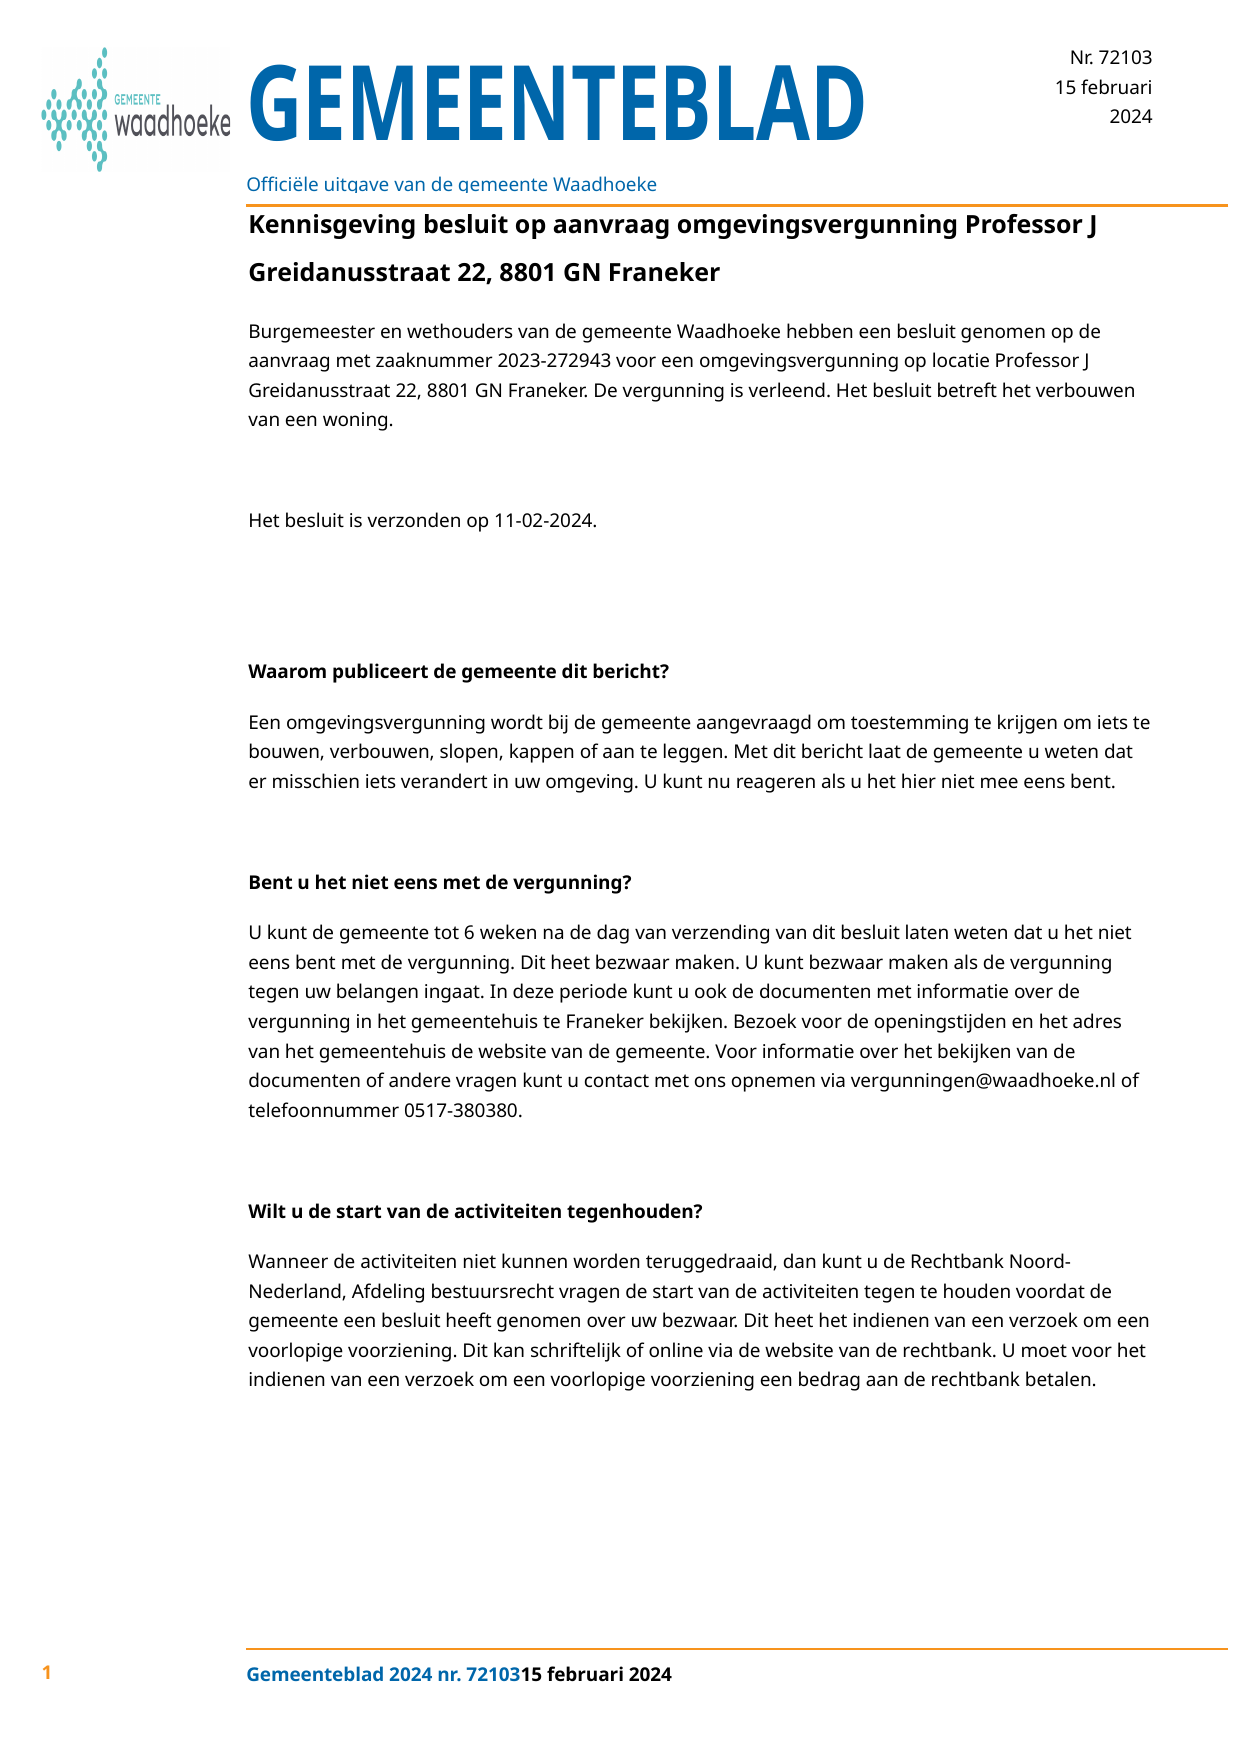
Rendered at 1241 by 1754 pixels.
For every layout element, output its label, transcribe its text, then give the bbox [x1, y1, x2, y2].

text Burgemeester en wethouders van de gemeente Waadhoeke hebben een besluit genomen op de aanvraag met zaaknummer 2023-272943 voor een omgevingsvergunning op locatie Professor J Greidanusstraat 22, 8801 GN Franeker. De vergunning is verleend. Het besluit betreft het verbouwen van een woning. [248, 318, 1152, 432]
text Een omgevingsvergunning wordt bij de gemeente aangevraagd om toestemming te krijgen om iets te bouwen, verbouwen, slopen, kappen of aan te leggen. Met dit bericht laat de gemeente u weten dat er misschien iets verandert in uw omgeving. U kunt nu reageren als u het hier niet mee eens bent. [248, 709, 1152, 794]
text U kunt de gemeente tot 6 weken na de dag van verzending van dit besluit laten weten dat u het niet eens bent met de vergunning. Dit heet bezwaar maken. U kunt bezwaar maken als de vergunning tegen uw belangen ingaat. In deze periode kunt u ook de documenten met informatie over de vergunning in het gemeentehuis te Franeker bekijken. Bezoek voor de openingstijden en het adres van het gemeentehuis de website van de gemeente. Voor informatie over het bekijken van de documenten of andere vragen kunt u contact met ons opnemen via vergunningen@waadhoeke.nl of telefoonnummer 0517-380380. [248, 919, 1152, 1123]
text Kennisgeving besluit op aanvraag omgevingsvergunning Professor J Greidanusstraat 22, 8801 GN Franeker [248, 207, 1152, 288]
text Wilt u de start van de activiteiten tegenhouden? [248, 1198, 1152, 1224]
text Waarom publiceert de gemeente dit bericht? [248, 659, 1152, 684]
text Wanneer de activiteiten niet kunnen worden teruggedraaid, dan kunt u de Rechtbank Noord-Nederland, Afdeling bestuursrecht vragen de start van de activiteiten tegen te houden voordat de gemeente een besluit heeft genomen over uw bezwaar. Dit heet het indienen van een verzoek om een voorlopige voorziening. Dit kan schriftelijk of online via de website van de rechtbank. U moet voor het indienen van een verzoek om een voorlopige voorziening een bedrag aan de rechtbank betalen. [248, 1248, 1152, 1392]
text Het besluit is verzonden op 11-02-2024. [248, 507, 1152, 533]
picture [41, 47, 231, 172]
text Bent u het niet eens met de vergunning? [248, 869, 1152, 895]
